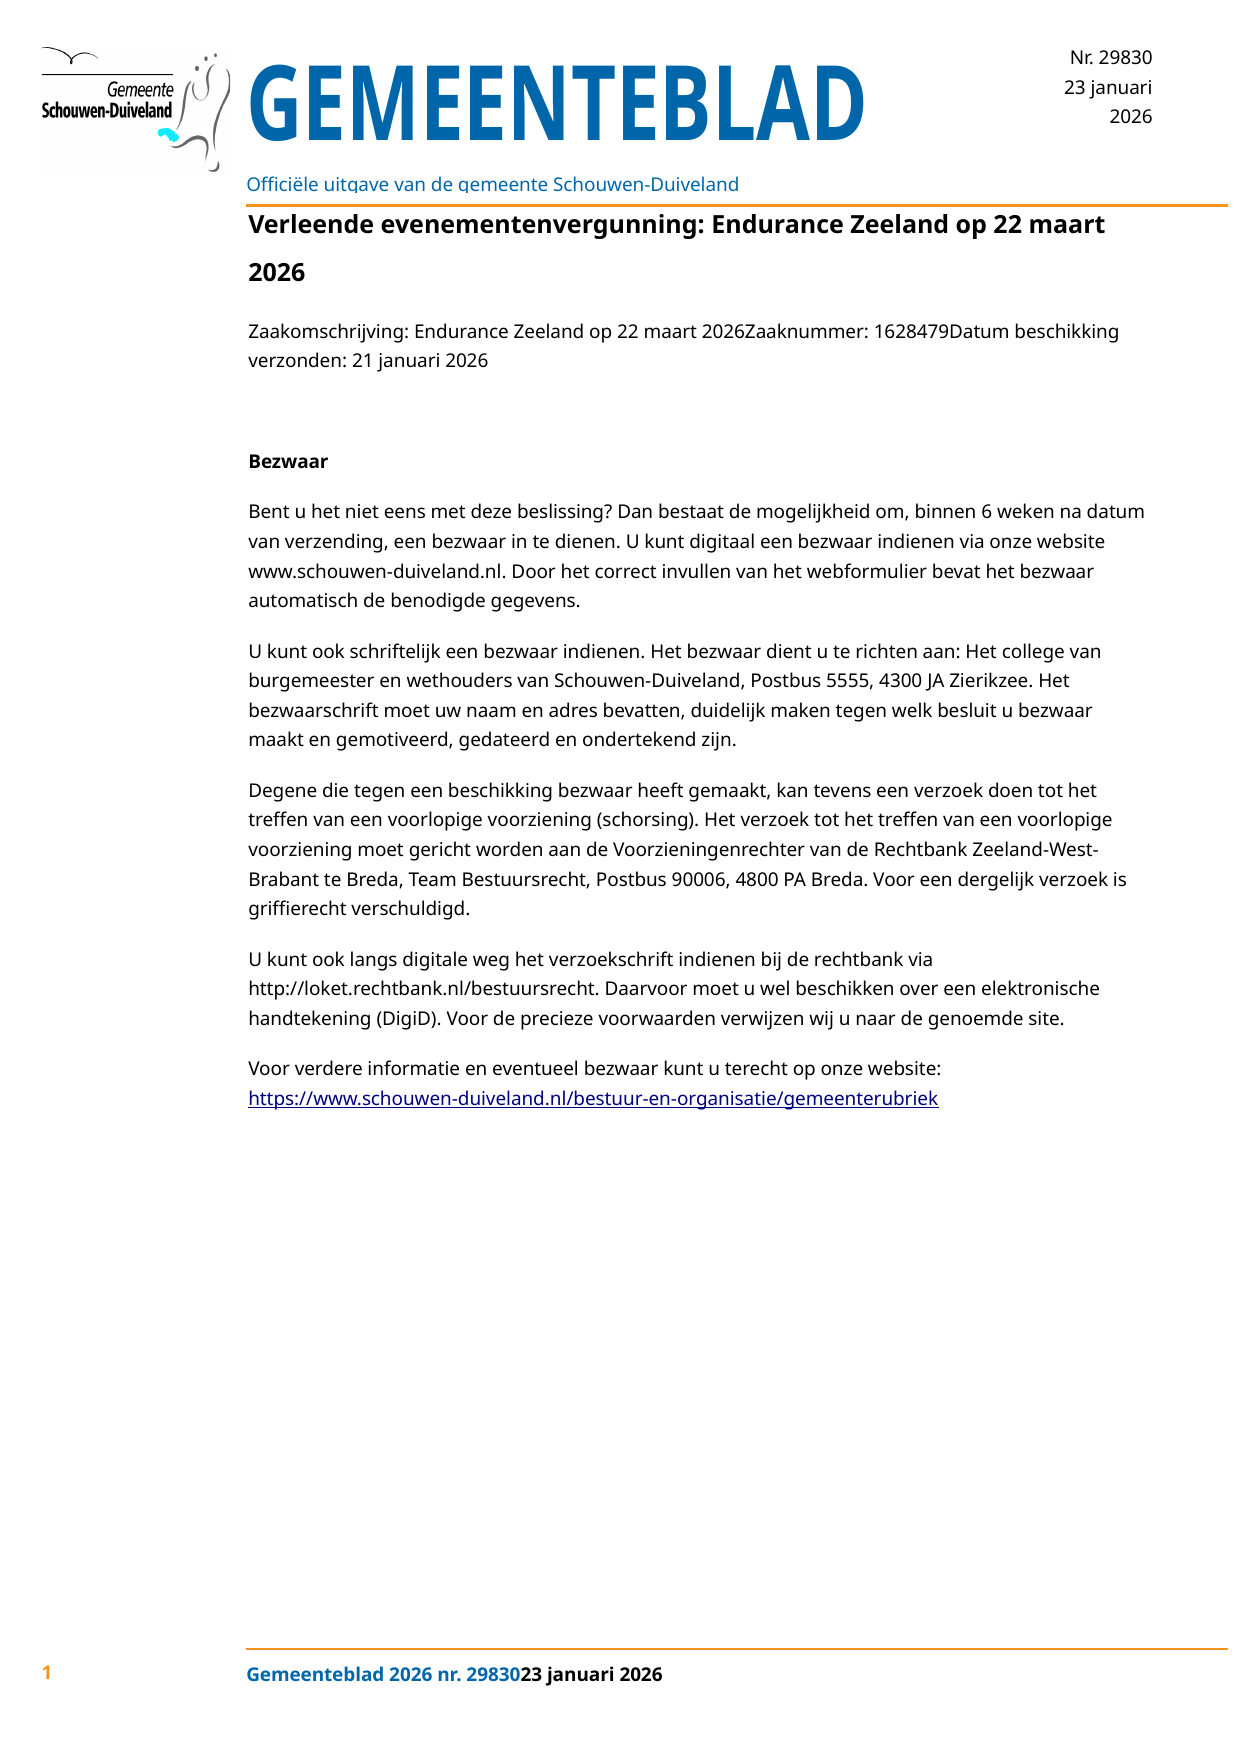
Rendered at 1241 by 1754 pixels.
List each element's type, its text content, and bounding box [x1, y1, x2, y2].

text Zaakomschrijving: Endurance Zeeland op 22 maart 2026Zaaknummer: 1628479Datum beschikking verzonden: 21 januari 2026 [248, 318, 1152, 373]
text U kunt ook langs digitale weg het verzoekschrift indienen bij de rechtbank via http://loket.rechtbank.nl/bestuursrecht. Daarvoor moet u wel beschikken over een elektronische handtekening (DigiD). Voor de precieze voorwaarden verwijzen wij u naar de genoemde site. [248, 946, 1152, 1031]
text Bezwaar [248, 448, 1152, 474]
text Bent u het niet eens met deze beslissing? Dan bestaat de mogelijkheid om, binnen 6 weken na datum van verzending, een bezwaar in te dienen. U kunt digitaal een bezwaar indienen via onze website www.schouwen-duiveland.nl. Door het correct invullen van het webformulier bevat het bezwaar automatisch de benodigde gegevens. [248, 499, 1152, 613]
text Verleende evenementenvergunning: Endurance Zeeland op 22 maart 2026 [248, 207, 1152, 288]
text U kunt ook schriftelijk een bezwaar indienen. Het bezwaar dient u te richten aan: Het college van burgemeester en wethouders van Schouwen-Duiveland, Postbus 5555, 4300 JA Zierikzee. Het bezwaarschrift moet uw naam en adres bevatten, duidelijk maken tegen welk besluit u bezwaar maakt en gemotiveerd, gedateerd en ondertekend zijn. [248, 638, 1152, 752]
picture [41, 47, 231, 172]
text Voor verdere informatie en eventueel bezwaar kunt u terecht op onze website: https://www.schouwen-duiveland.nl/bestuur-en-organisatie/gemeenterubriek [248, 1055, 1152, 1111]
text Degene die tegen een beschikking bezwaar heeft gemaakt, kan tevens een verzoek doen tot het treffen van een voorlopige voorziening (schorsing). Het verzoek tot het treffen van een voorlopige voorziening moet gericht worden aan de Voorzieningenrechter van de Rechtbank Zeeland-West-Brabant te Breda, Team Bestuursrecht, Postbus 90006, 4800 PA Breda. Voor een dergelijk verzoek is griffierecht verschuldigd. [248, 777, 1152, 921]
